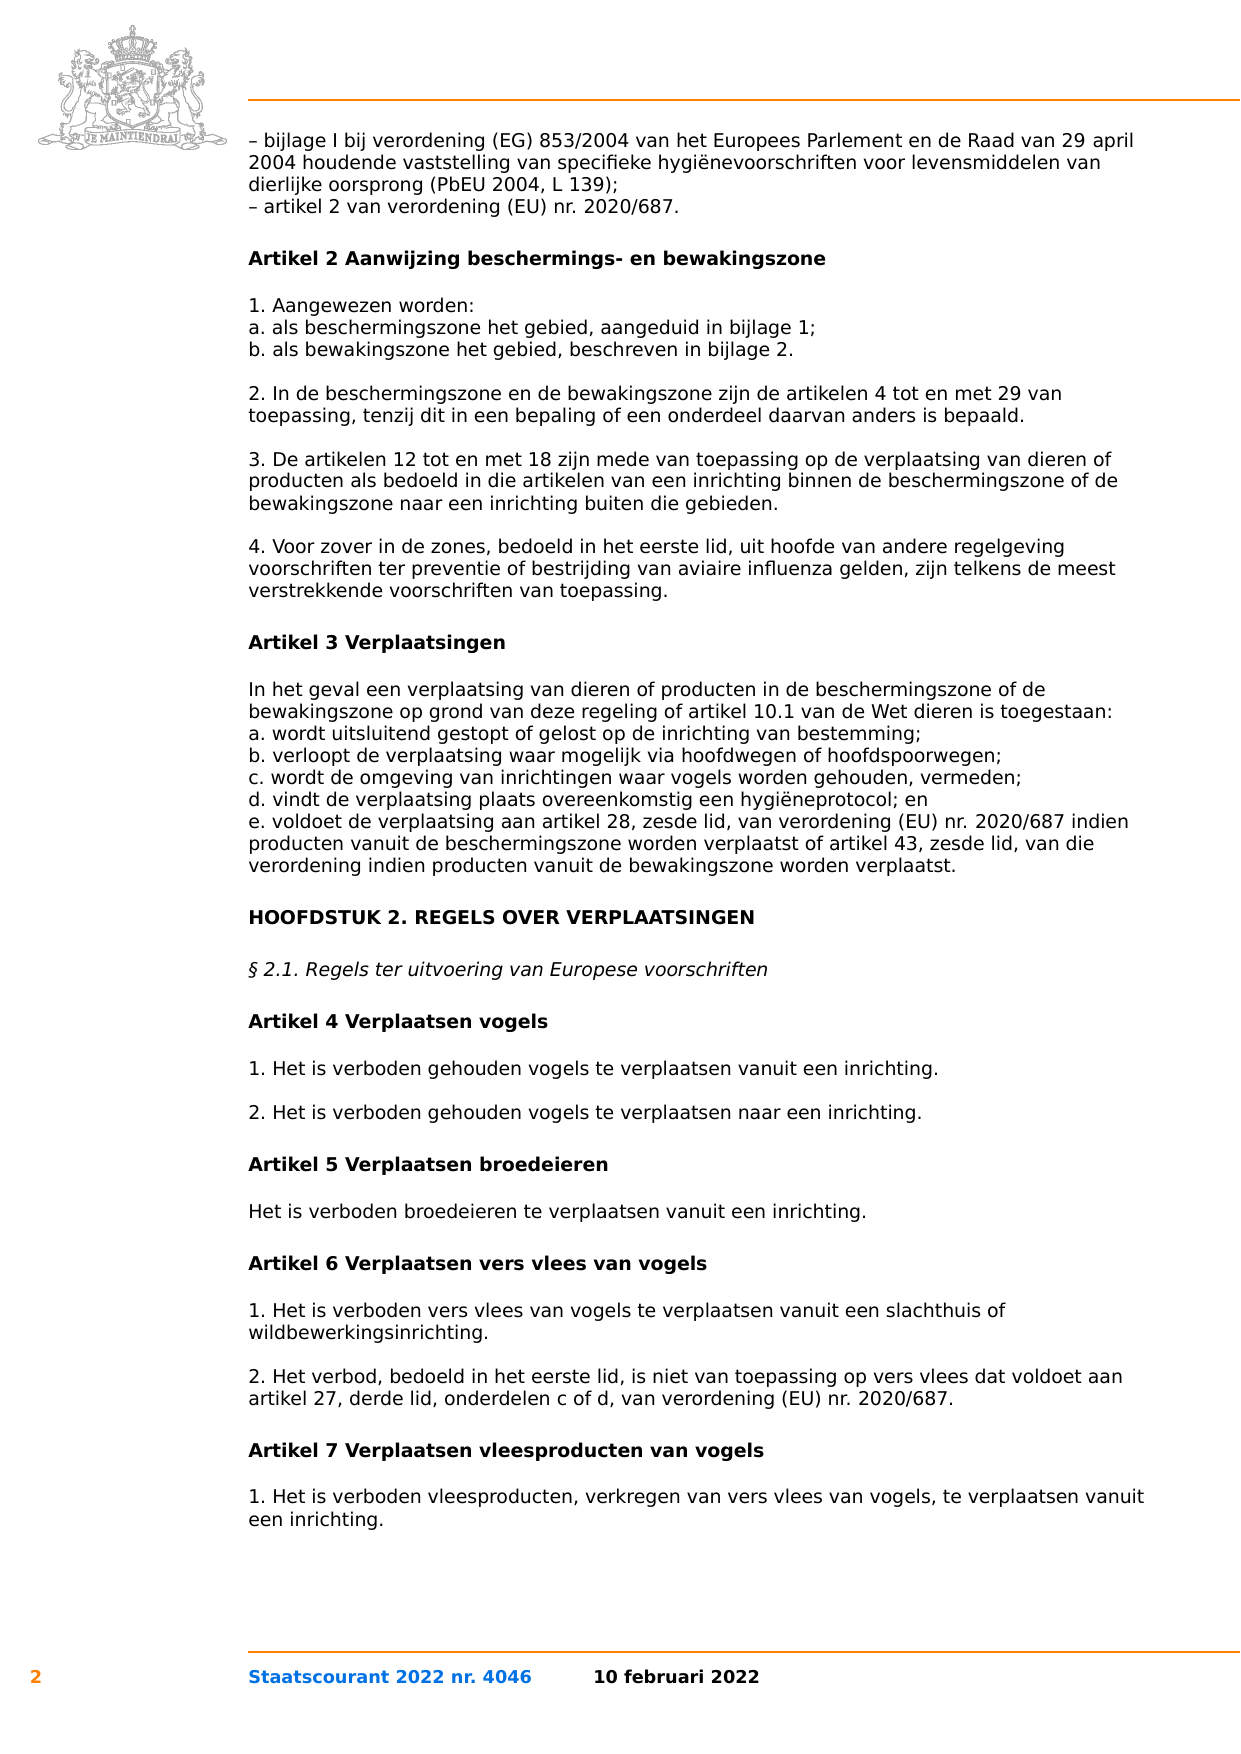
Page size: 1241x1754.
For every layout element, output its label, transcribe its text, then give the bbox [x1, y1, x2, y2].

text a. wordt uitsluitend gestopt of gelost op de inrichting van bestemming; [248, 723, 1163, 745]
subtitle Artikel 5 Verplaatsen broedeieren [248, 1154, 1163, 1176]
text – artikel 2 van verordening (EU) nr. 2020/687. [248, 196, 1163, 218]
text d. vindt de verplaatsing plaats overeenkomstig een hygiëneprotocol; en [248, 789, 1163, 811]
text 4. Voor zover in de zones, bedoeld in het eerste lid, uit hoofde van andere regelgeving voorschriften ter preventie of bestrijding van aviaire influenza gelden, zijn telkens de meest verstrekkende voorschriften van toepassing. [248, 536, 1163, 602]
text 1. Aangewezen worden: [248, 295, 1163, 317]
picture [38, 25, 227, 150]
text c. wordt de omgeving van inrichtingen waar vogels worden gehouden, vermeden; [248, 767, 1163, 789]
subtitle Artikel 4 Verplaatsen vogels [248, 1011, 1163, 1033]
text Het is verboden broedeieren te verplaatsen vanuit een inrichting. [248, 1201, 1163, 1223]
text 2. Het is verboden gehouden vogels te verplaatsen naar een inrichting. [248, 1102, 1163, 1124]
text 3. De artikelen 12 tot en met 18 zijn mede van toepassing op de verplaatsing van dieren of producten als bedoeld in die artikelen van een inrichting binnen de beschermingszone of de bewakingszone naar een inrichting buiten die gebieden. [248, 448, 1163, 514]
text e. voldoet de verplaatsing aan artikel 28, zesde lid, van verordening (EU) nr. 2020/687 indien producten vanuit de beschermingszone worden verplaatst of artikel 43, zesde lid, van die verordening indien producten vanuit de bewakingszone worden verplaatst. [248, 811, 1163, 877]
subtitle Artikel 3 Verplaatsingen [248, 632, 1163, 654]
text b. verloopt de verplaatsing waar mogelijk via hoofdwegen of hoofdspoorwegen; [248, 745, 1163, 767]
subtitle Artikel 6 Verplaatsen vers vlees van vogels [248, 1253, 1163, 1275]
text 1. Het is verboden gehouden vogels te verplaatsen vanuit een inrichting. [248, 1058, 1163, 1080]
text In het geval een verplaatsing van dieren of producten in de beschermingszone of de bewakingszone op grond van deze regeling of artikel 10.1 van de Wet dieren is toegestaan: [248, 679, 1163, 723]
subtitle Artikel 2 Aanwijzing beschermings- en bewakingszone [248, 248, 1163, 270]
text 1. Het is verboden vers vlees van vogels te verplaatsen vanuit een slachthuis of wildbewerkingsinrichting. [248, 1300, 1163, 1344]
text 2. In de beschermingszone en de bewakingszone zijn de artikelen 4 tot en met 29 van toepassing, tenzij dit in een bepaling of een onderdeel daarvan anders is bepaald. [248, 383, 1163, 427]
text 1. Het is verboden vleesproducten, verkregen van vers vlees van vogels, te verplaatsen vanuit een inrichting. [248, 1486, 1163, 1530]
subtitle Artikel 7 Verplaatsen vleesproducten van vogels [248, 1439, 1163, 1461]
text b. als bewakingszone het gebied, beschreven in bijlage 2. [248, 339, 1163, 361]
text 2. Het verbod, bedoeld in het eerste lid, is niet van toepassing op vers vlees dat voldoet aan artikel 27, derde lid, onderdelen c of d, van verordening (EU) nr. 2020/687. [248, 1366, 1163, 1409]
text – bijlage I bij verordening (EG) 853/2004 van het Europees Parlement en de Raad van 29 april 2004 houdende vaststelling van specifieke hygiënevoorschriften voor levensmiddelen van dierlijke oorsprong (PbEU 2004, L 139); [248, 130, 1163, 196]
text a. als beschermingszone het gebied, aangeduid in bijlage 1; [248, 317, 1163, 339]
subtitle HOOFDSTUK 2. REGELS OVER VERPLAATSINGEN [248, 907, 1163, 929]
subtitle § 2.1. Regels ter uitvoering van Europese voorschriften [248, 959, 1163, 981]
